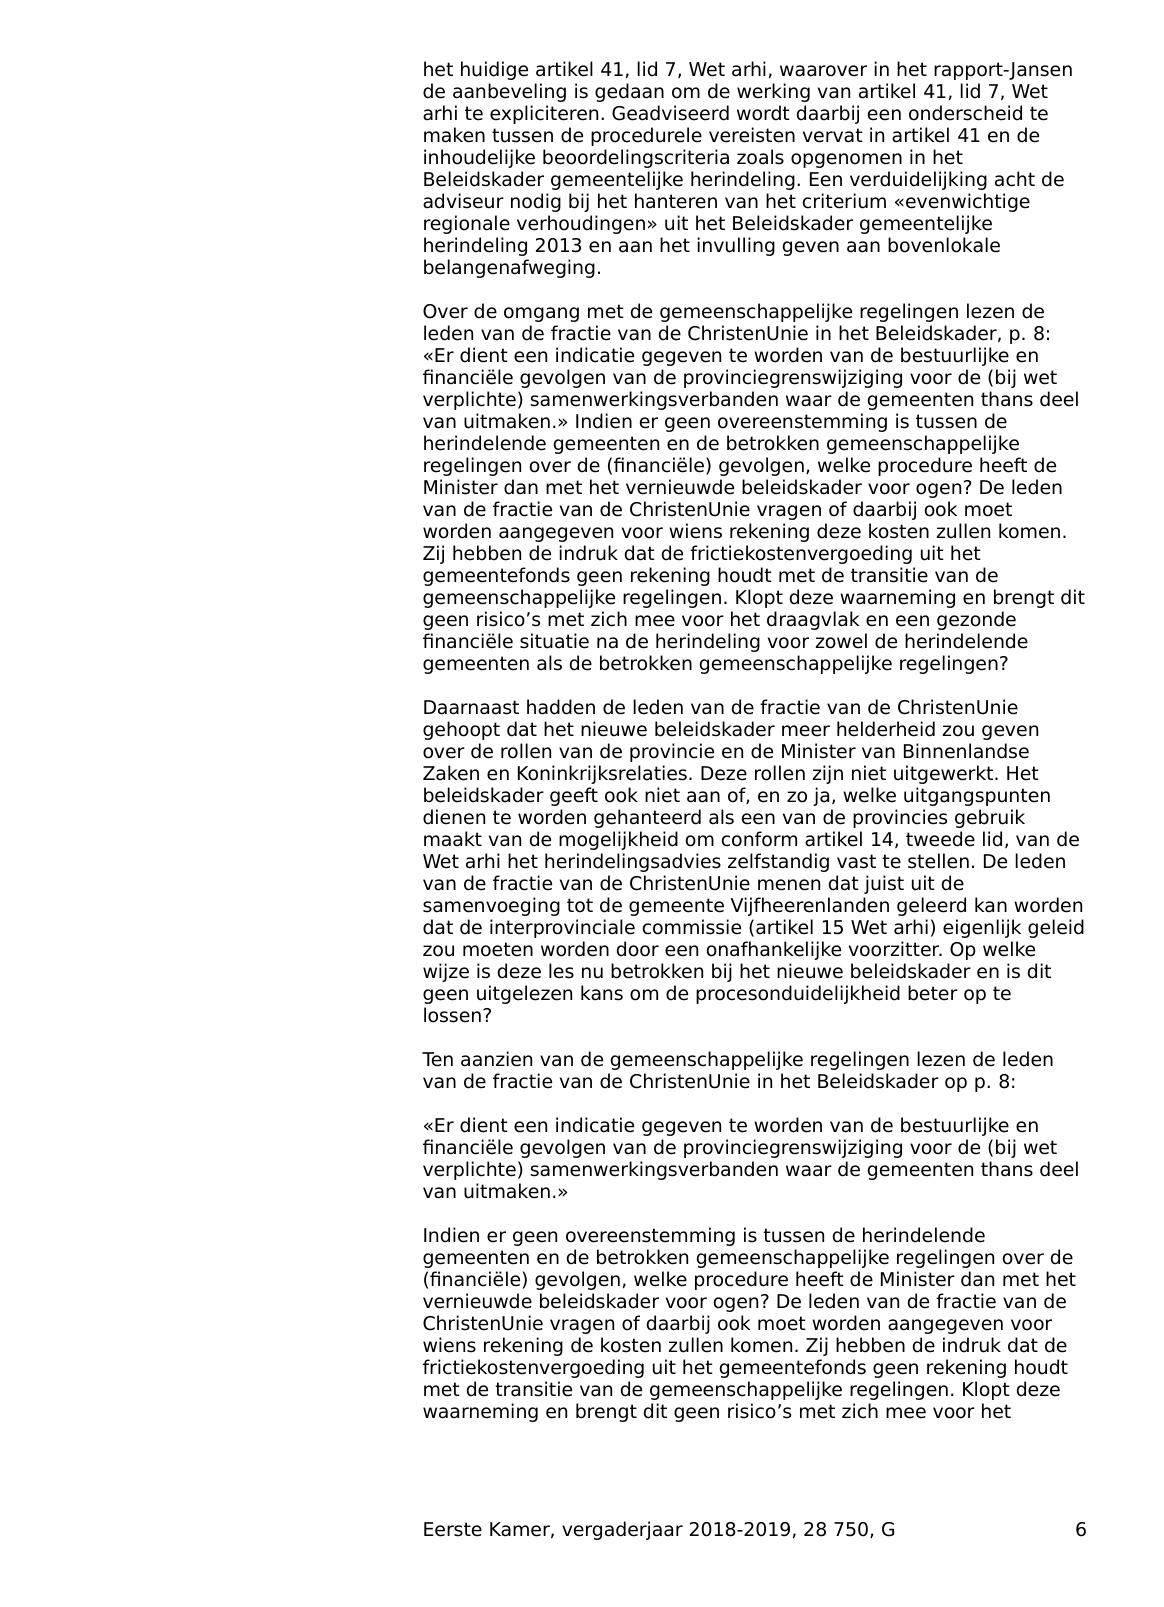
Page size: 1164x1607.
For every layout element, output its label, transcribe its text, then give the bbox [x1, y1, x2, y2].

text «Er dient een indicatie gegeven te worden van de bestuurlijke en financiële gevolgen van de provinciegrenswijziging voor de (bij wet verplichte) samenwerkingsverbanden waar de gemeenten thans deel van uitmaken.» [422, 1115, 1087, 1203]
text Indien er geen overeenstemming is tussen de herindelende gemeenten en de betrokken gemeenschappelijke regelingen over de (financiële) gevolgen, welke procedure heeft de Minister dan met het vernieuwde beleidskader voor ogen? De leden van de fractie van de ChristenUnie vragen of daarbij ook moet worden aangegeven voor wiens rekening de kosten zullen komen. Zij hebben de indruk dat de frictiekostenvergoeding uit het gemeentefonds geen rekening houdt met de transitie van de gemeenschappelijke regelingen. Klopt deze waarneming en brengt dit geen risico’s met zich mee voor het [422, 1225, 1087, 1423]
text het huidige artikel 41, lid 7, Wet arhi, waarover in het rapport-Jansen de aanbeveling is gedaan om de werking van artikel 41, lid 7, Wet arhi te expliciteren. Geadviseerd wordt daarbij een onderscheid te maken tussen de procedurele vereisten vervat in artikel 41 en de inhoudelijke beoordelingscriteria zoals opgenomen in het Beleidskader gemeentelijke herindeling. Een verduidelijking acht de adviseur nodig bij het hanteren van het criterium «evenwichtige regionale verhoudingen» uit het Beleidskader gemeentelijke herindeling 2013 en aan het invulling geven aan bovenlokale belangenafweging. [422, 59, 1087, 279]
text Over de omgang met de gemeenschappelijke regelingen lezen de leden van de fractie van de ChristenUnie in het Beleidskader, p. 8: «Er dient een indicatie gegeven te worden van de bestuurlijke en financiële gevolgen van de provinciegrenswijziging voor de (bij wet verplichte) samenwerkingsverbanden waar de gemeenten thans deel van uitmaken.» Indien er geen overeenstemming is tussen de herindelende gemeenten en de betrokken gemeenschappelijke regelingen over de (financiële) gevolgen, welke procedure heeft de Minister dan met het vernieuwde beleidskader voor ogen? De leden van de fractie van de ChristenUnie vragen of daarbij ook moet worden aangegeven voor wiens rekening deze kosten zullen komen. Zij hebben de indruk dat de frictiekostenvergoeding uit het gemeentefonds geen rekening houdt met de transitie van de gemeenschappelijke regelingen. Klopt deze waarneming en brengt dit geen risico’s met zich mee voor het draagvlak en een gezonde financiële situatie na de herindeling voor zowel de herindelende gemeenten als de betrokken gemeenschappelijke regelingen? [422, 301, 1087, 675]
text Daarnaast hadden de leden van de fractie van de ChristenUnie gehoopt dat het nieuwe beleidskader meer helderheid zou geven over de rollen van de provincie en de Minister van Binnenlandse Zaken en Koninkrijksrelaties. Deze rollen zijn niet uitgewerkt. Het beleidskader geeft ook niet aan of, en zo ja, welke uitgangspunten dienen te worden gehanteerd als een van de provincies gebruik maakt van de mogelijkheid om conform artikel 14, tweede lid, van de Wet arhi het herindelingsadvies zelfstandig vast te stellen. De leden van de fractie van de ChristenUnie menen dat juist uit de samenvoeging tot de gemeente Vijfheerenlanden geleerd kan worden dat de interprovinciale commissie (artikel 15 Wet arhi) eigenlijk geleid zou moeten worden door een onafhankelijke voorzitter. Op welke wijze is deze les nu betrokken bij het nieuwe beleidskader en is dit geen uitgelezen kans om de procesonduidelijkheid beter op te lossen? [422, 697, 1087, 1027]
text Ten aanzien van de gemeenschappelijke regelingen lezen de leden van de fractie van de ChristenUnie in het Beleidskader op p. 8: [422, 1049, 1087, 1093]
